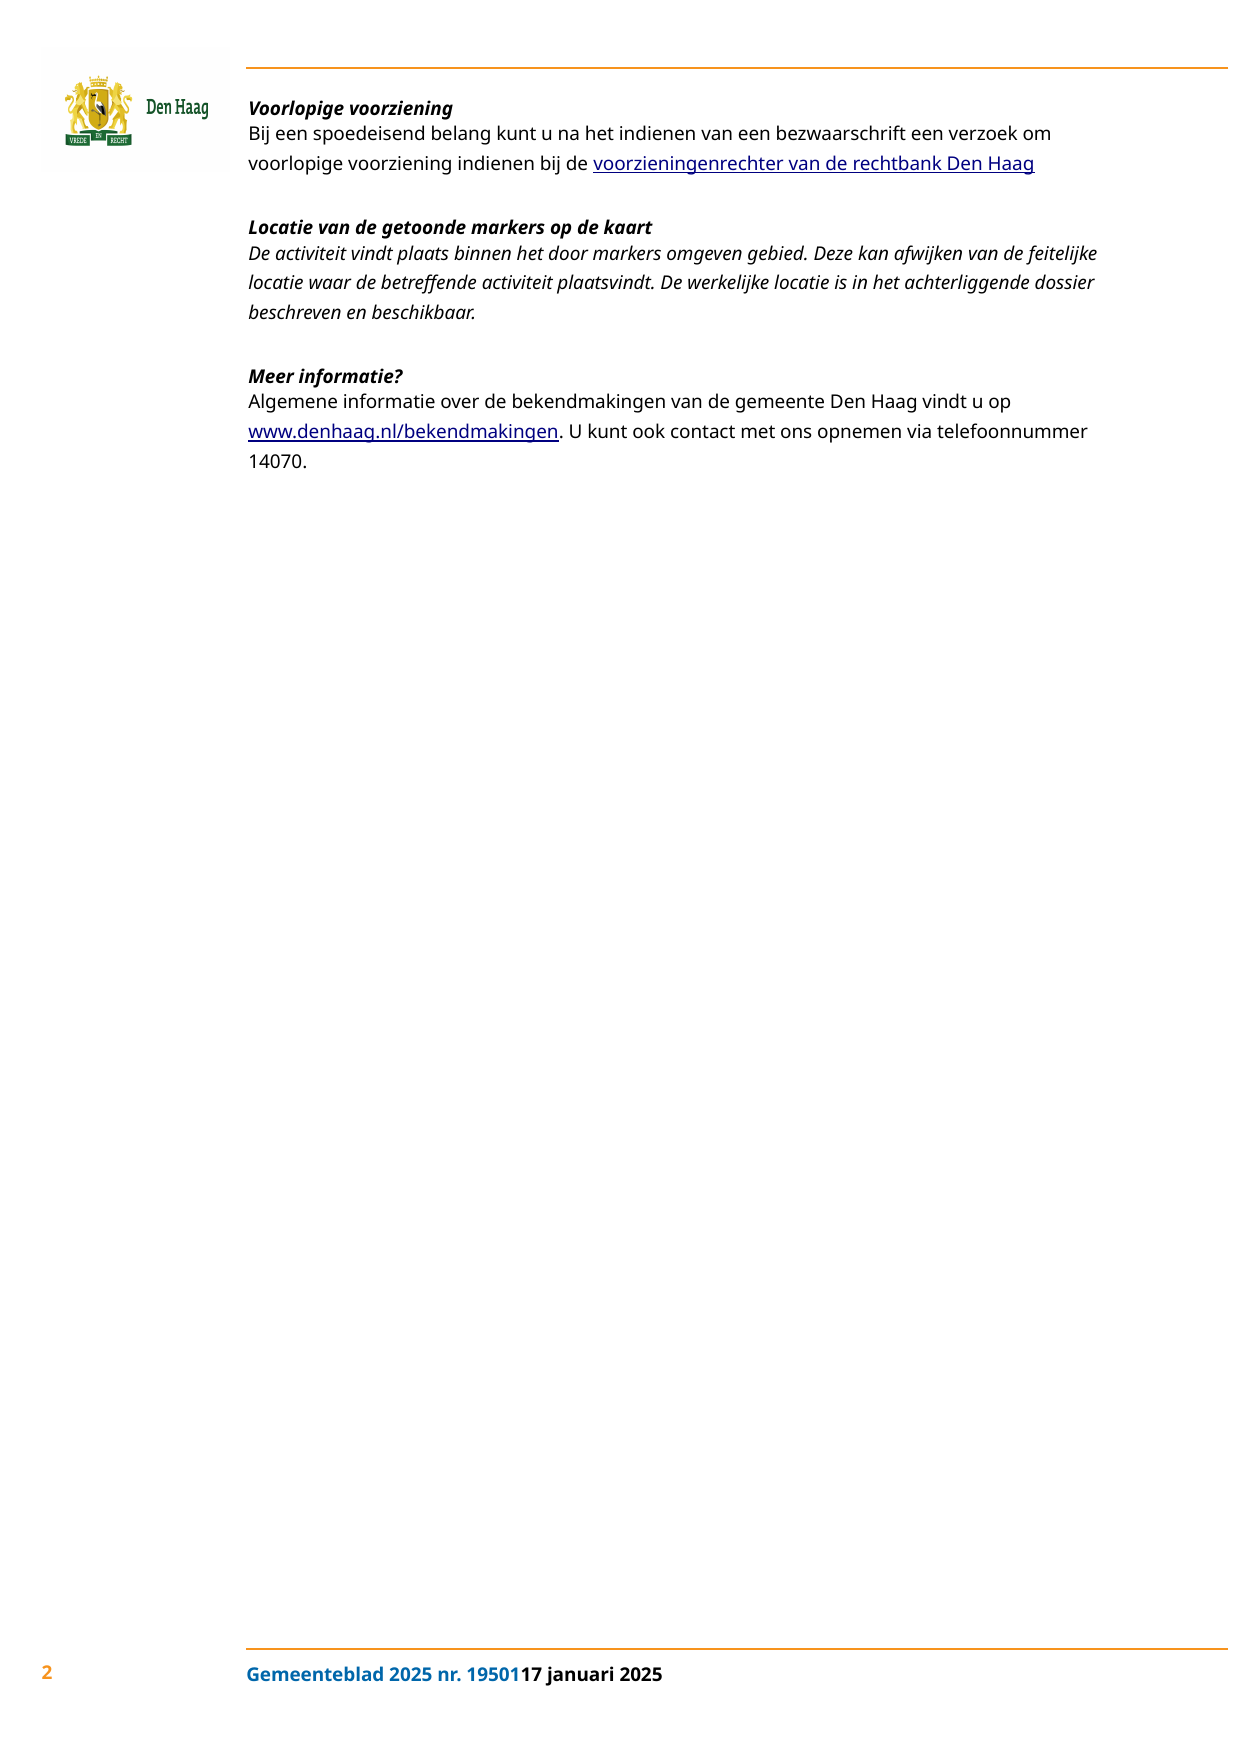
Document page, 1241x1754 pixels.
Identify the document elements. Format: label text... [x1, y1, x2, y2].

text Bij een spoedeisend belang kunt u na het indienen van een bezwaarschrift een verzoek om voorlopige voorziening indienen bij de voorzieningenrechter van de rechtbank Den Haag [248, 121, 1152, 176]
text Algemene informatie over de bekendmakingen van de gemeente Den Haag vindt u op www.denhaag.nl/bekendmakingen. U kunt ook contact met ons opnemen via telefoonnummer 14070. [248, 389, 1152, 473]
text De activiteit vindt plaats binnen het door markers omgeven gebied. Deze kan afwijken van de feitelijke locatie waar de betreffende activiteit plaatsvindt. De werkelijke locatie is in het achterliggende dossier beschreven en beschikbaar. [248, 240, 1152, 325]
text Voorlopige voorziening [248, 95, 1152, 121]
text Meer informatie? [248, 363, 1152, 389]
text Locatie van de getoonde markers op de kaart [248, 214, 1152, 240]
picture [41, 47, 231, 172]
